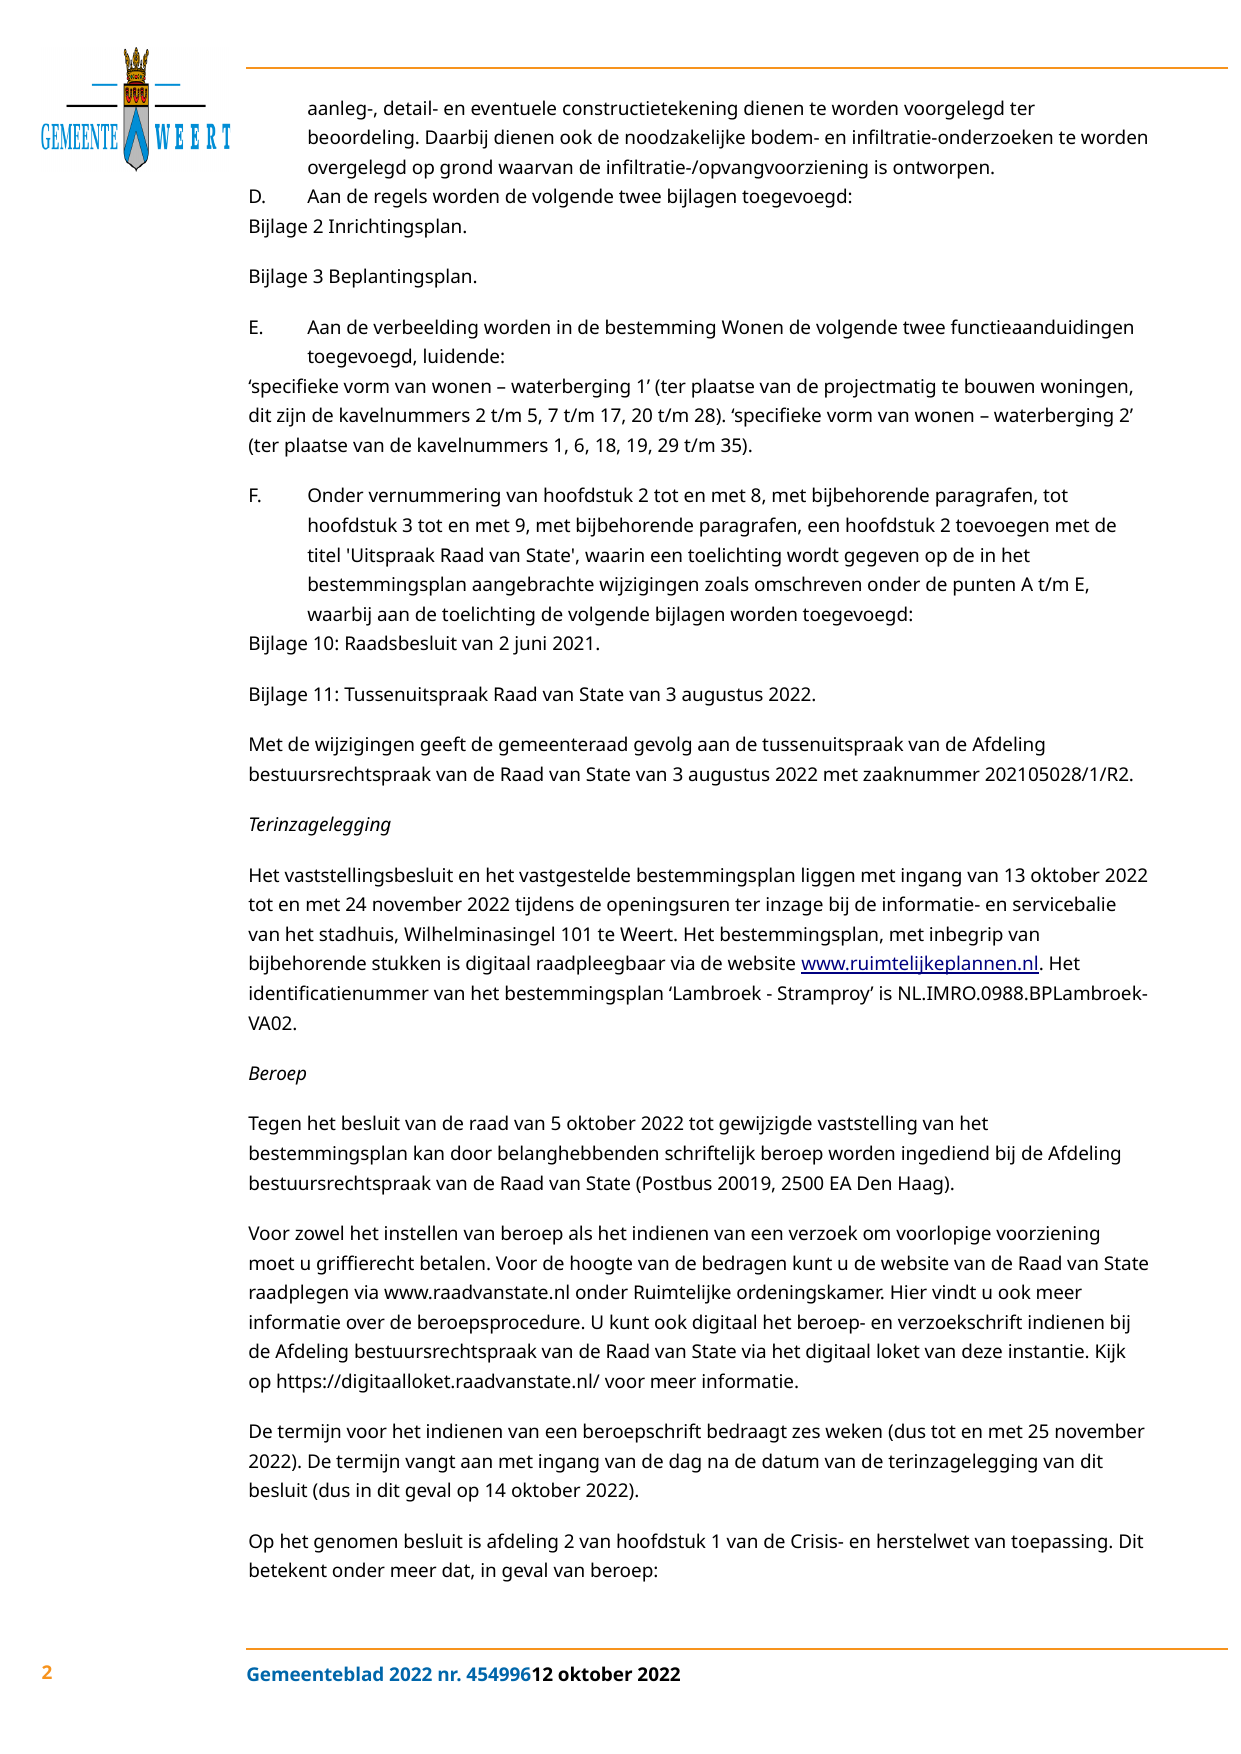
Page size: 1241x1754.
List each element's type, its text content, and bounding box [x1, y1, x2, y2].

text Terinzagelegging [248, 811, 1152, 837]
text Bijlage 11: Tussenuitspraak Raad van State van 3 augustus 2022. [248, 681, 1152, 707]
text Beroep [248, 1060, 1152, 1086]
text Voor zowel het instellen van beroep als het indienen van een verzoek om voorlopige voorziening moet u griffierecht betalen. Voor de hoogte van de bedragen kunt u de website van de Raad van State raadplegen via www.raadvanstate.nl onder Ruimtelijke ordeningskamer. Hier vindt u ook meer informatie over de beroepsprocedure. U kunt ook digitaal het beroep- en verzoekschrift indienen bij de Afdeling bestuursrechtspraak van de Raad van State via het digitaal loket van deze instantie. Kijk op https://digitaalloket.raadvanstate.nl/ voor meer informatie. [248, 1220, 1152, 1394]
list aanleg-, detail- en eventuele constructietekening dienen te worden voorgelegd ter beoordeling. Daarbij dienen ook de noodzakelijke bodem- en infiltratie-onderzoeken te worden overgelegd op grond waarvan de infiltratie-/opvangvoorziening is ontworpen. [248, 95, 1152, 180]
text Bijlage 2 Inrichtingsplan. [248, 213, 1152, 239]
text Met de wijzigingen geeft de gemeenteraad gevolg aan de tussenuitspraak van de Afdeling bestuursrechtspraak van de Raad van State van 3 augustus 2022 met zaaknummer 202105028/1/R2. [248, 731, 1152, 787]
picture [41, 47, 231, 172]
text Bijlage 10: Raadsbesluit van 2 juni 2021. [248, 631, 1152, 656]
text Op het genomen besluit is afdeling 2 van hoofdstuk 1 van de Crisis- en herstelwet van toepassing. Dit betekent onder meer dat, in geval van beroep: [248, 1528, 1152, 1583]
list Onder vernummering van hoofdstuk 2 tot en met 8, met bijbehorende paragrafen, tot hoofdstuk 3 tot en met 9, met bijbehorende paragrafen, een hoofdstuk 2 toevoegen met de titel 'Uitspraak Raad van State', waarin een toelichting wordt gegeven op de in het bestemmingsplan aangebrachte wijzigingen zoals omschreven onder de punten A t/m E, waarbij aan de toelichting de volgende bijlagen worden toegevoegd: [248, 483, 1152, 627]
list Aan de verbeelding worden in de bestemming Wonen de volgende twee functieaanduidingen toegevoegd, luidende: [248, 314, 1152, 369]
text ‘specifieke vorm van wonen – waterberging 1’ (ter plaatse van de projectmatig te bouwen woningen, dit zijn de kavelnummers 2 t/m 5, 7 t/m 17, 20 t/m 28). ‘specifieke vorm van wonen – waterberging 2’ (ter plaatse van de kavelnummers 1, 6, 18, 19, 29 t/m 35). [248, 373, 1152, 458]
text Het vaststellingsbesluit en het vastgestelde bestemmingsplan liggen met ingang van 13 oktober 2022 tot en met 24 november 2022 tijdens de openingsuren ter inzage bij de informatie- en servicebalie van het stadhuis, Wilhelminasingel 101 te Weert. Het bestemmingsplan, met inbegrip van bijbehorende stukken is digitaal raadpleegbaar via de website www.ruimtelijkeplannen.nl. Het identificatienummer van het bestemmingsplan ‘Lambroek - Stramproy’ is NL.IMRO.0988.BPLambroek-VA02. [248, 862, 1152, 1036]
list Aan de regels worden de volgende twee bijlagen toegevoegd: [248, 183, 1152, 209]
text De termijn voor het indienen van een beroepschrift bedraagt zes weken (dus tot en met 25 november 2022). De termijn vangt aan met ingang van de dag na de datum van de terinzagelegging van dit besluit (dus in dit geval op 14 oktober 2022). [248, 1418, 1152, 1503]
text Tegen het besluit van de raad van 5 oktober 2022 tot gewijzigde vaststelling van het bestemmingsplan kan door belanghebbenden schriftelijk beroep worden ingediend bij de Afdeling bestuursrechtspraak van de Raad van State (Postbus 20019, 2500 EA Den Haag). [248, 1111, 1152, 1196]
text Bijlage 3 Beplantingsplan. [248, 263, 1152, 289]
